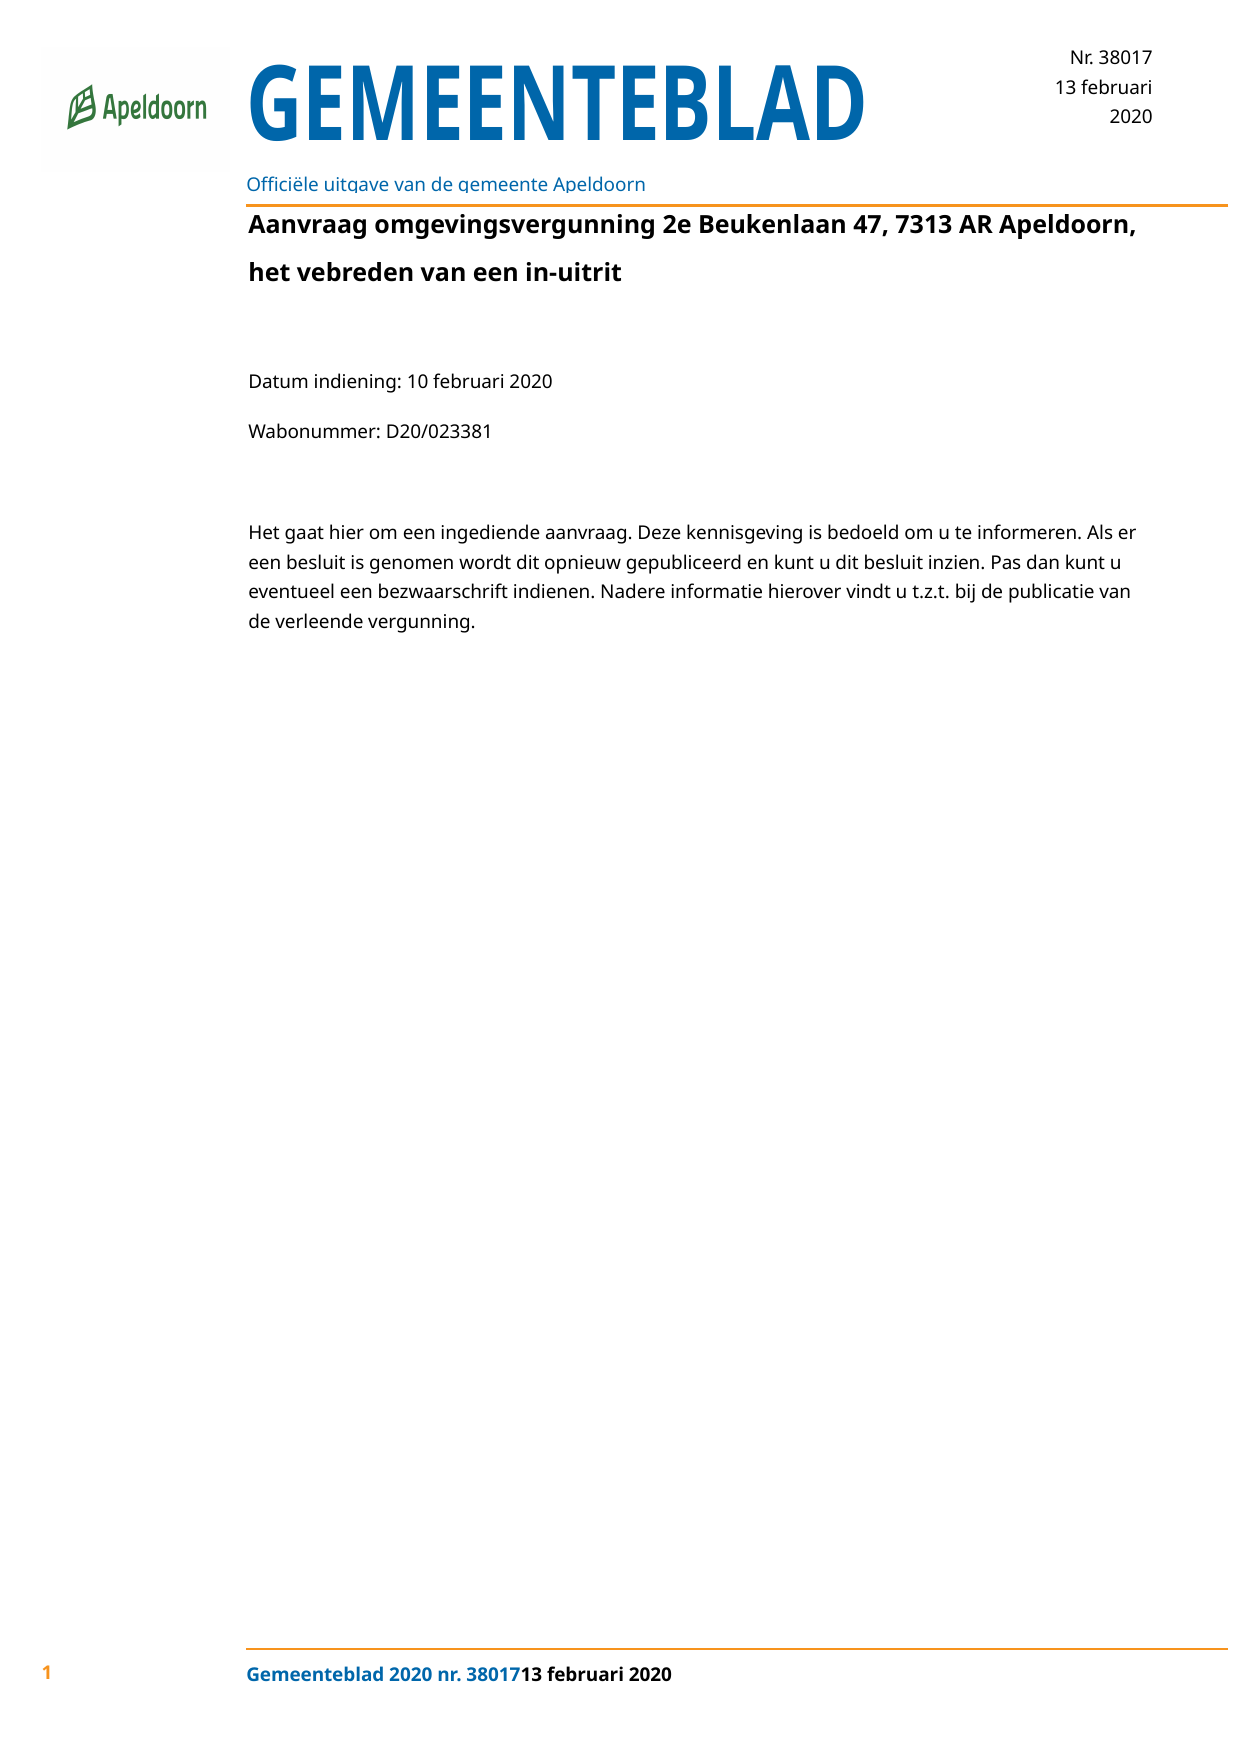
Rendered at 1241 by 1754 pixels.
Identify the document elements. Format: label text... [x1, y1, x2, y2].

text Het gaat hier om een ingediende aanvraag. Deze kennisgeving is bedoeld om u te informeren. Als er een besluit is genomen wordt dit opnieuw gepubliceerd en kunt u dit besluit inzien. Pas dan kunt u eventueel een bezwaarschrift indienen. Nadere informatie hierover vindt u t.z.t. bij de publicatie van de verleende vergunning. [248, 519, 1152, 634]
text Aanvraag omgevingsvergunning 2e Beukenlaan 47, 7313 AR Apeldoorn, het vebreden van een in-uitrit [248, 207, 1152, 288]
text Wabonummer: D20/023381 [248, 419, 1152, 444]
picture [41, 47, 231, 172]
text Datum indiening: 10 februari 2020 [248, 368, 1152, 394]
